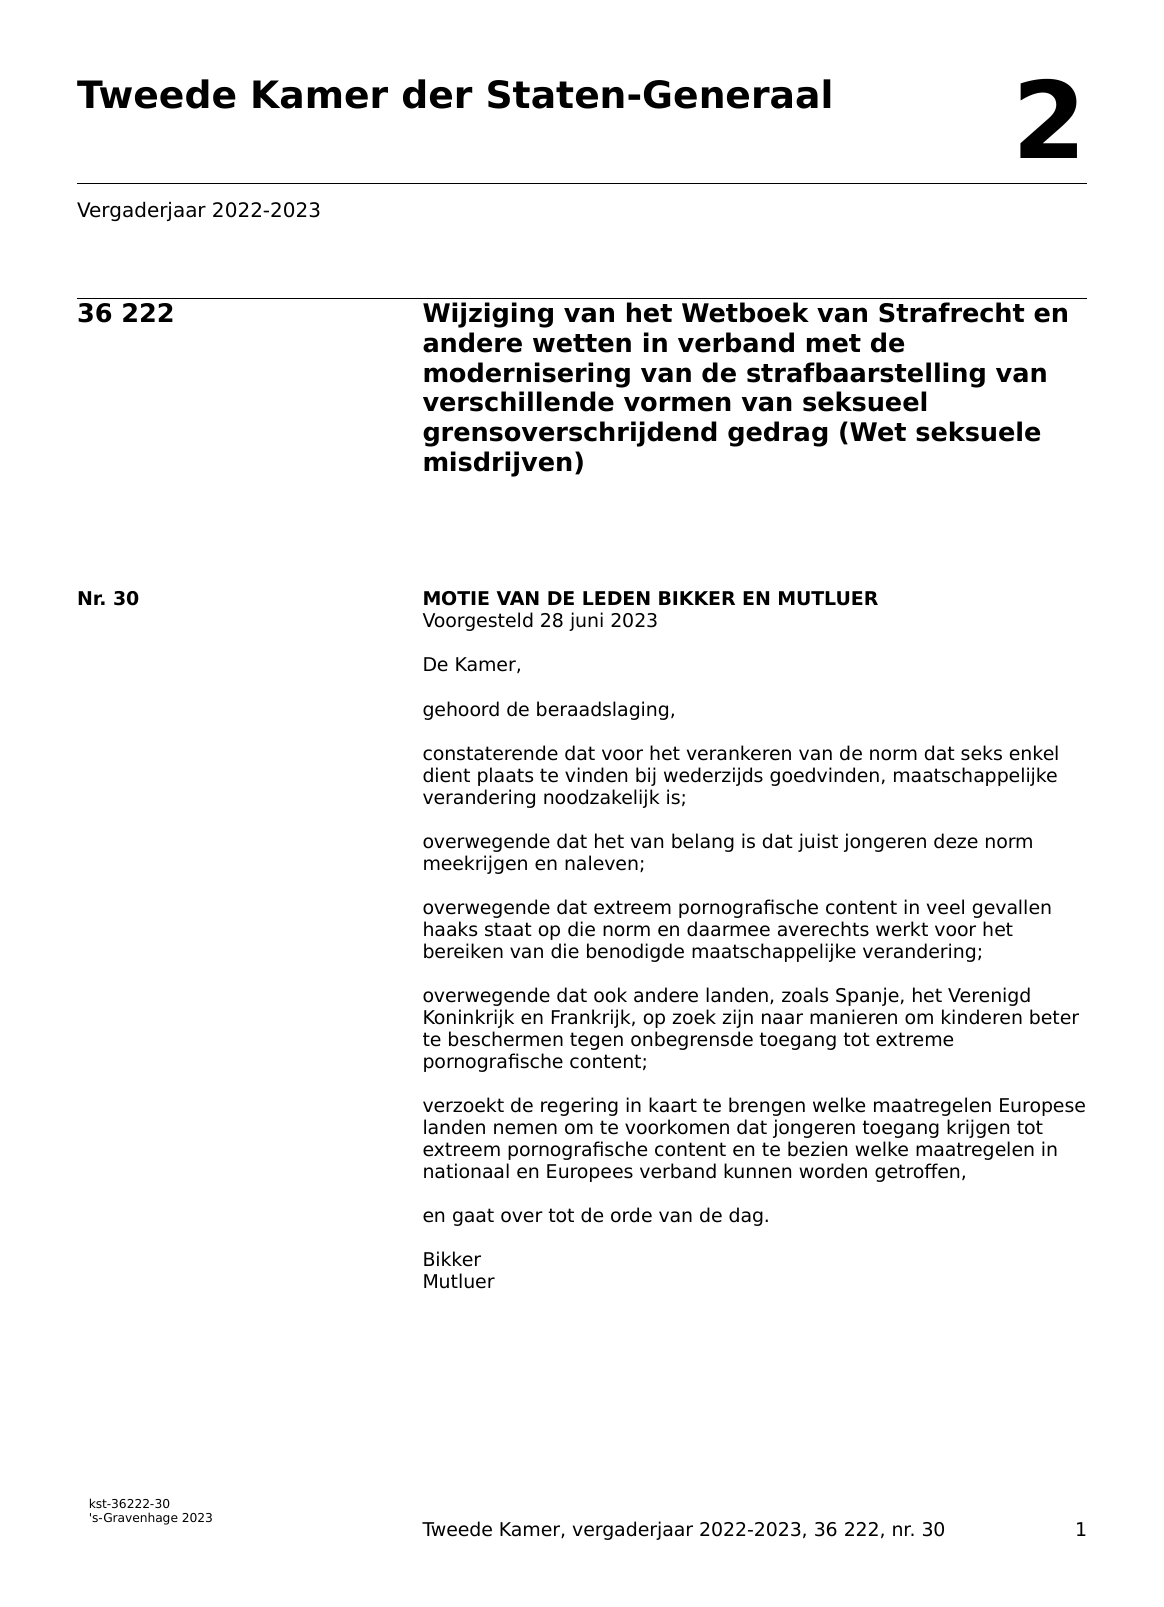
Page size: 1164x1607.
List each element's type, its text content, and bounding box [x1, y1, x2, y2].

text overwegende dat extreem pornografische content in veel gevallen haaks staat op die norm en daarmee averechts werkt voor het bereiken van die benodigde maatschappelijke verandering; [422, 897, 1087, 963]
text verzoekt de regering in kaart te brengen welke maatregelen Europese landen nemen om te voorkomen dat jongeren toegang krijgen tot extreem pornografische content en te bezien welke maatregelen in nationaal en Europees verband kunnen worden getroffen, [422, 1095, 1087, 1183]
subtitle 36 222 Wijziging van het Wetboek van Strafrecht en andere wetten in verband met de modernisering van de strafbaarstelling van verschillende vormen van seksueel grensoverschrijdend gedrag (Wet seksuele misdrijven) [77, 299, 1087, 477]
text Bikker [422, 1249, 1087, 1271]
text kst-36222-30 [88, 1497, 323, 1511]
text gehoord de beraadslaging, [422, 698, 1087, 720]
table_cell Vergaderjaar 2022-2023 [77, 184, 1087, 298]
text 's-Gravenhage 2023 [88, 1511, 323, 1525]
text Voorgesteld 28 juni 2023 [422, 610, 1087, 632]
text overwegende dat het van belang is dat juist jongeren deze norm meekrijgen en naleven; [422, 831, 1087, 875]
text Mutluer [422, 1271, 1087, 1293]
table_header 2 [886, 59, 1087, 183]
text en gaat over tot de orde van de dag. [422, 1205, 1087, 1227]
text constaterende dat voor het verankeren van de norm dat seks enkel dient plaats te vinden bij wederzijds goedvinden, maatschappelijke verandering noodzakelijk is; [422, 743, 1087, 808]
table_header Tweede Kamer der Staten-Generaal [77, 59, 886, 183]
text De Kamer, [422, 654, 1087, 676]
subtitle Nr. 30 MOTIE VAN DE LEDEN BIKKER EN MUTLUER [77, 588, 1087, 610]
text overwegende dat ook andere landen, zoals Spanje, het Verenigd Koninkrijk en Frankrijk, op zoek zijn naar manieren om kinderen beter te beschermen tegen onbegrensde toegang tot extreme pornografische content; [422, 985, 1087, 1073]
